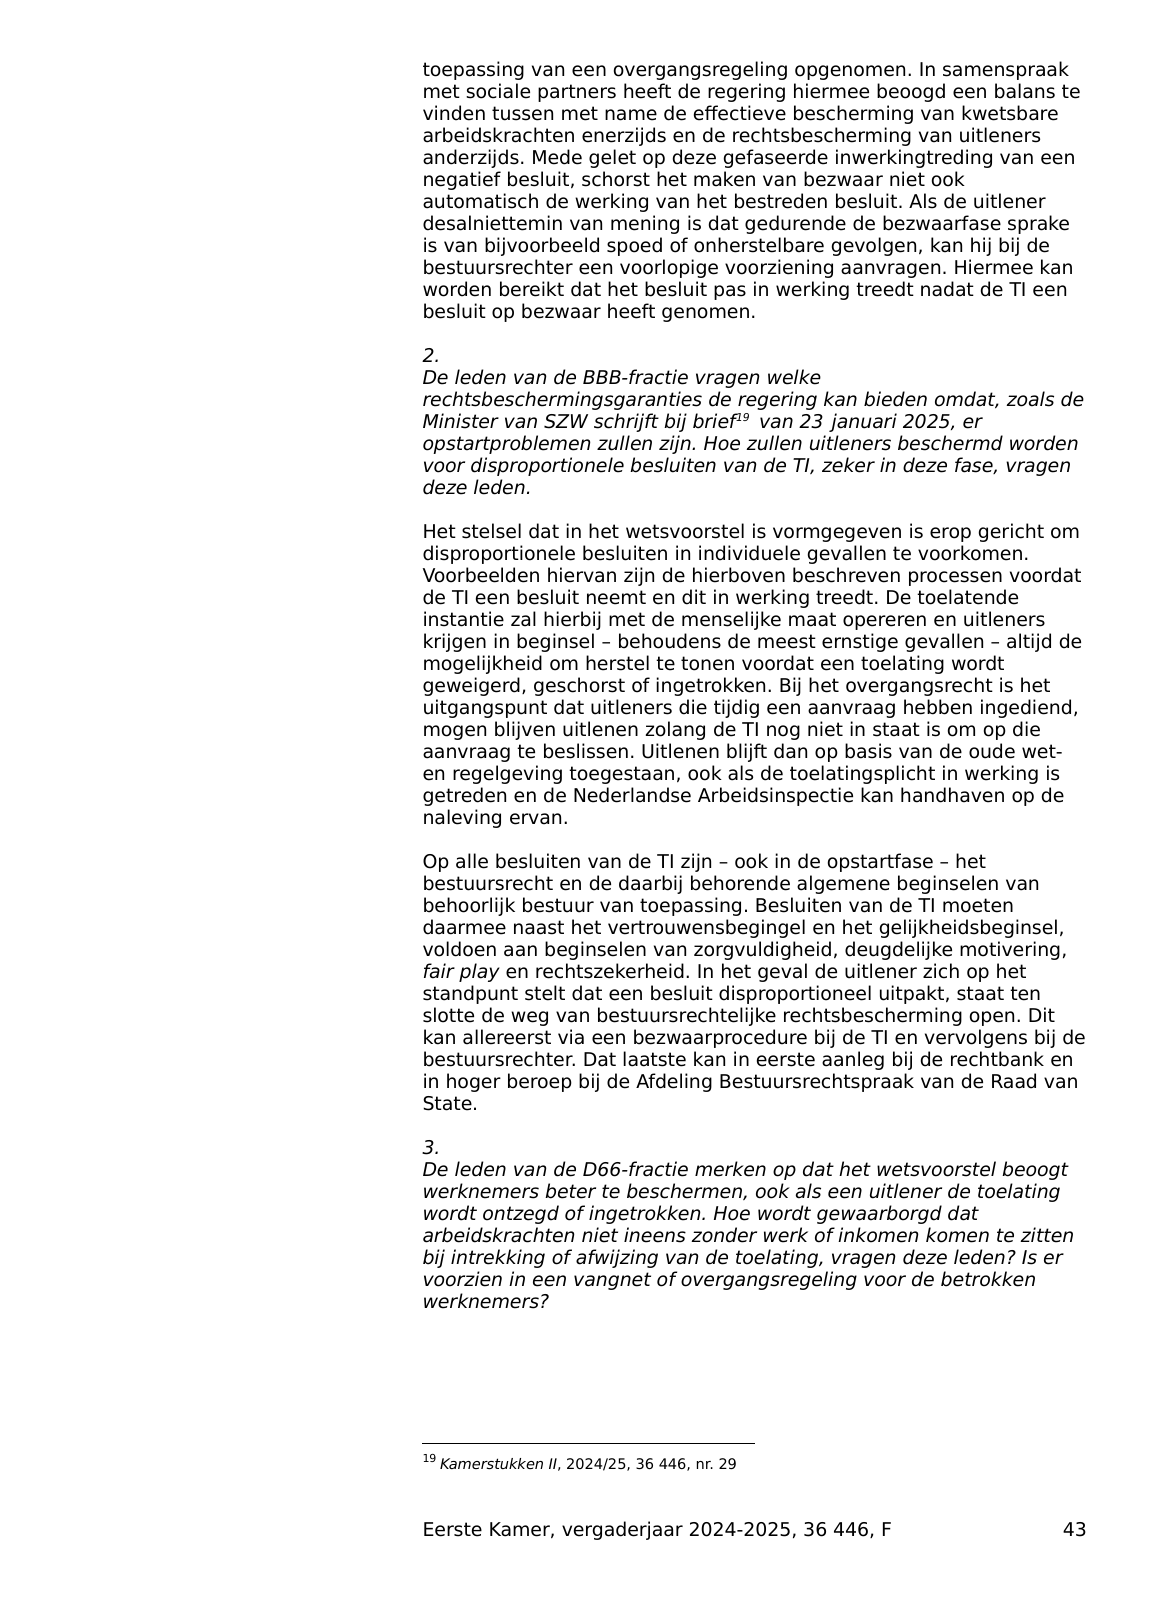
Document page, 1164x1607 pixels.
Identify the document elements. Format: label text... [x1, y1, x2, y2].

text De leden van de D66-fractie merken op dat het wetsvoorstel beoogt werknemers beter te beschermen, ook als een uitlener de toelating wordt ontzegd of ingetrokken. Hoe wordt gewaarborgd dat arbeidskrachten niet ineens zonder werk of inkomen komen te zitten bij intrekking of afwijzing van de toelating, vragen deze leden? Is er voorzien in een vangnet of overgangsregeling voor de betrokken werknemers? [422, 1159, 1087, 1313]
text 3. [422, 1137, 1087, 1159]
text toepassing van een overgangsregeling opgenomen. In samenspraak met sociale partners heeft de regering hiermee beoogd een balans te vinden tussen met name de effectieve bescherming van kwetsbare arbeidskrachten enerzijds en de rechtsbescherming van uitleners anderzijds. Mede gelet op deze gefaseerde inwerkingtreding van een negatief besluit, schorst het maken van bezwaar niet ook automatisch de werking van het bestreden besluit. Als de uitlener desalniettemin van mening is dat gedurende de bezwaarfase sprake is van bijvoorbeeld spoed of onherstelbare gevolgen, kan hij bij de bestuursrechter een voorlopige voorziening aanvragen. Hiermee kan worden bereikt dat het besluit pas in werking treedt nadat de TI een besluit op bezwaar heeft genomen. [422, 59, 1087, 323]
text Op alle besluiten van de TI zijn – ook in de opstartfase – het bestuursrecht en de daarbij behorende algemene beginselen van behoorlijk bestuur van toepassing. Besluiten van de TI moeten daarmee naast het vertrouwensbegingel en het gelijkheidsbeginsel, voldoen aan beginselen van zorgvuldigheid, deugdelijke motivering, fair play en rechtszekerheid. In het geval de uitlener zich op het standpunt stelt dat een besluit disproportioneel uitpakt, staat ten slotte de weg van bestuursrechtelijke rechtsbescherming open. Dit kan allereerst via een bezwaarprocedure bij de TI en vervolgens bij de bestuursrechter. Dat laatste kan in eerste aanleg bij de rechtbank en in hoger beroep bij de Afdeling Bestuursrechtspraak van de Raad van State. [422, 851, 1087, 1115]
text Kamerstukken II, 2024/25, 36 446, nr. 29 [422, 1452, 1087, 1474]
text 2. [422, 345, 1087, 367]
text De leden van de BBB-fractie vragen welke rechtsbeschermingsgaranties de regering kan bieden omdat, zoals de Minister van SZW schrijft bij brief van 23 januari 2025, er opstartproblemen zullen zijn. Hoe zullen uitleners beschermd worden voor disproportionele besluiten van de TI, zeker in deze fase, vragen deze leden. [422, 367, 1087, 499]
text Het stelsel dat in het wetsvoorstel is vormgegeven is erop gericht om disproportionele besluiten in individuele gevallen te voorkomen. Voorbeelden hiervan zijn de hierboven beschreven processen voordat de TI een besluit neemt en dit in werking treedt. De toelatende instantie zal hierbij met de menselijke maat opereren en uitleners krijgen in beginsel – behoudens de meest ernstige gevallen – altijd de mogelijkheid om herstel te tonen voordat een toelating wordt geweigerd, geschorst of ingetrokken. Bij het overgangsrecht is het uitgangspunt dat uitleners die tijdig een aanvraag hebben ingediend, mogen blijven uitlenen zolang de TI nog niet in staat is om op die aanvraag te beslissen. Uitlenen blijft dan op basis van de oude wet- en regelgeving toegestaan, ook als de toelatingsplicht in werking is getreden en de Nederlandse Arbeidsinspectie kan handhaven op de naleving ervan. [422, 521, 1087, 829]
